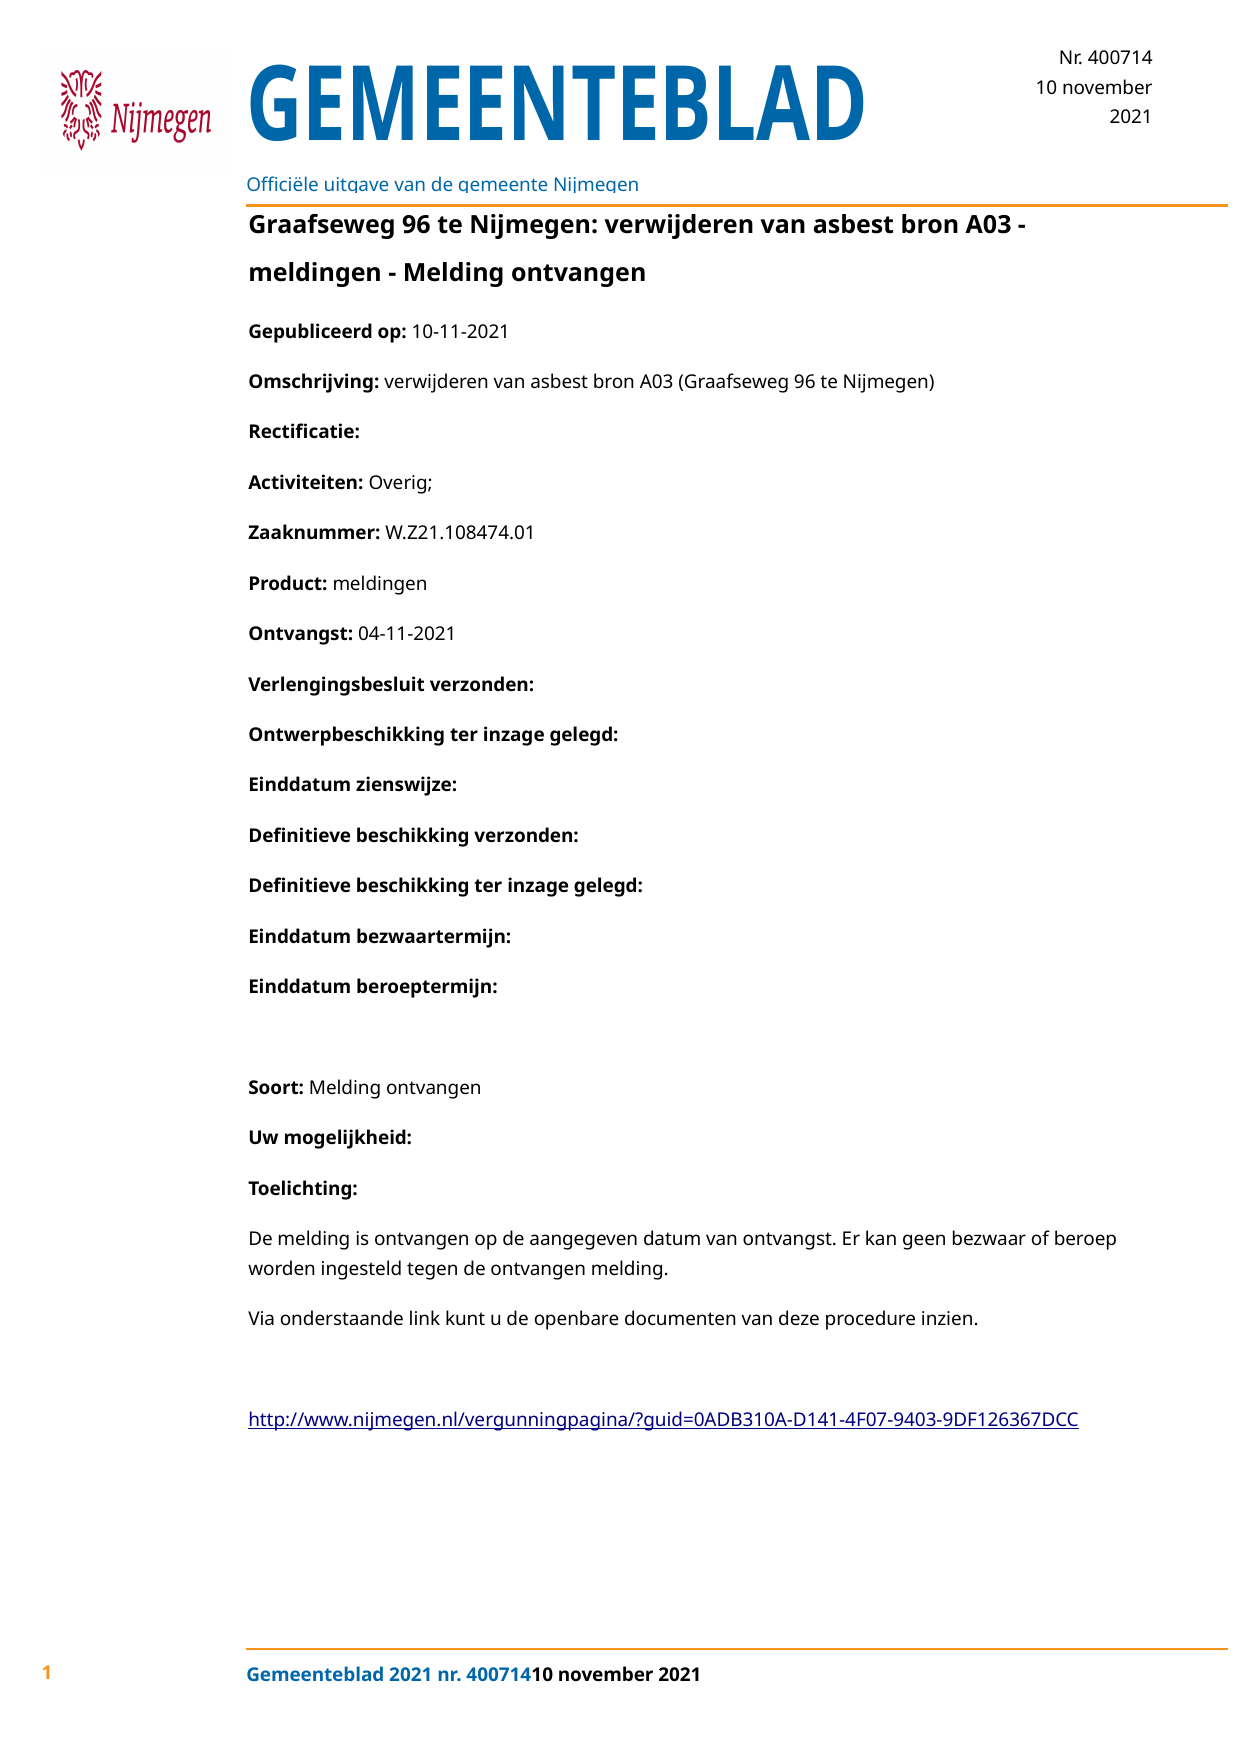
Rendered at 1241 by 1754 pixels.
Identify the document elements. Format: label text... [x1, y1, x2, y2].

text Verlengingsbesluit verzonden: [248, 671, 1152, 697]
text Definitieve beschikking verzonden: [248, 822, 1152, 848]
text Activiteiten: Overig; [248, 469, 1152, 495]
text Soort: Melding ontvangen [248, 1074, 1152, 1100]
text Rectificatie: [248, 419, 1152, 444]
text Einddatum zienswijze: [248, 772, 1152, 797]
text Definitieve beschikking ter inzage gelegd: [248, 872, 1152, 898]
text Ontvangst: 04-11-2021 [248, 620, 1152, 646]
text Einddatum beroeptermijn: [248, 973, 1152, 999]
text De melding is ontvangen op de aangegeven datum van ontvangst. Er kan geen bezwaar of beroep worden ingesteld tegen de ontvangen melding. [248, 1225, 1152, 1281]
text Uw mogelijkheid: [248, 1124, 1152, 1150]
picture [41, 47, 231, 172]
text Einddatum bezwaartermijn: [248, 923, 1152, 949]
text Via onderstaande link kunt u de openbare documenten van deze procedure inzien. [248, 1305, 1152, 1331]
text Toelichting: [248, 1175, 1152, 1201]
text Graafseweg 96 te Nijmegen: verwijderen van asbest bron A03 - meldingen - Melding ontvangen [248, 207, 1152, 288]
text Gepubliceerd op: 10-11-2021 [248, 318, 1152, 344]
text Ontwerpbeschikking ter inzage gelegd: [248, 721, 1152, 747]
text Zaaknummer: W.Z21.108474.01 [248, 519, 1152, 545]
text Product: meldingen [248, 570, 1152, 596]
text http://www.nijmegen.nl/vergunningpagina/?guid=0ADB310A-D141-4F07-9403-9DF126367DCC [248, 1406, 1152, 1432]
text Omschrijving: verwijderen van asbest bron A03 (Graafseweg 96 te Nijmegen) [248, 368, 1152, 394]
